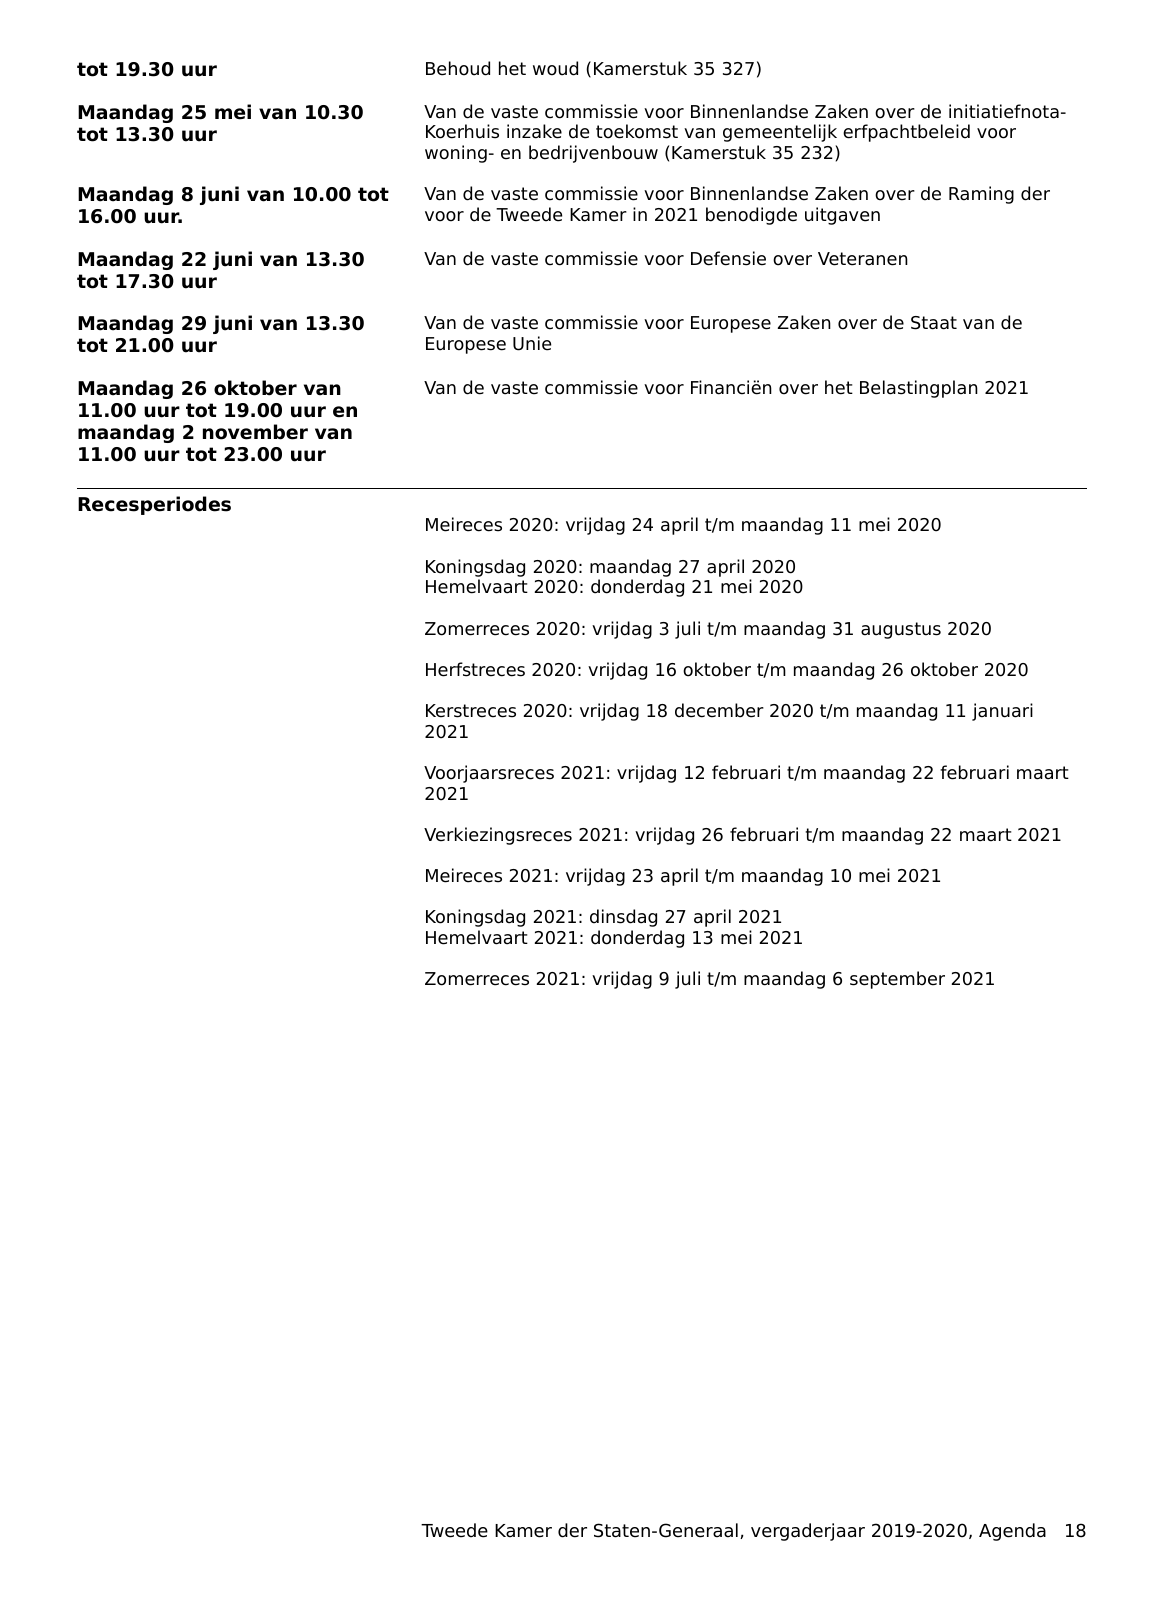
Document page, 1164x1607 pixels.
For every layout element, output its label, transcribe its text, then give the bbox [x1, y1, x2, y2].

table_cell Behoud het woud (Kamerstuk 35 327) [418, 59, 1087, 81]
table_cell [77, 949, 401, 969]
table_cell [401, 557, 418, 577]
table_cell [77, 680, 401, 701]
table_cell Maandag 25 mei van 10.30 tot 13.30 uur [77, 102, 401, 163]
table_cell Van de vaste commissie voor Financiën over het Belastingplan 2021 [418, 378, 1087, 466]
table_cell [418, 949, 1087, 969]
table_cell [77, 557, 401, 577]
table_cell Maandag 22 juni van 13.30 tot 17.30 uur [77, 249, 401, 293]
table_cell Maandag 8 juni van 10.00 tot 16.00 uur. [77, 184, 401, 228]
table_cell [401, 660, 418, 680]
table_cell Kerstreces 2020: vrijdag 18 december 2020 t/m maandag 11 januari 2021 [418, 701, 1087, 742]
table_cell Van de vaste commissie voor Binnenlandse Zaken over de initiatiefnota-Koerhuis inzake de toekomst van gemeentelijk erfpachtbeleid voor woning- en bedrijvenbouw (Kamerstuk 35 232) [418, 102, 1087, 163]
table_cell [418, 680, 1087, 701]
table_cell [401, 313, 418, 357]
table_cell [401, 887, 418, 907]
table_cell [401, 228, 418, 249]
table_cell [77, 742, 401, 763]
table_cell Koningsdag 2020: maandag 27 april 2020 [418, 557, 1087, 577]
table_cell [401, 184, 418, 228]
table_cell Voorjaarsreces 2021: vrijdag 12 februari t/m maandag 22 februari maart 2021 [418, 763, 1087, 804]
table_cell [418, 357, 1087, 378]
table_cell [418, 228, 1087, 249]
table_cell [401, 639, 418, 660]
table_cell [401, 949, 418, 969]
table_cell [401, 763, 418, 804]
table_cell [77, 763, 401, 804]
table_cell [401, 825, 418, 845]
table_cell [77, 701, 401, 742]
table_cell Zomerreces 2020: vrijdag 3 juli t/m maandag 31 augustus 2020 [418, 619, 1087, 639]
table_cell [401, 928, 418, 948]
table_cell Maandag 29 juni van 13.30 tot 21.00 uur [77, 313, 401, 357]
table_cell [401, 619, 418, 639]
table_cell [401, 742, 418, 763]
table_cell [77, 598, 401, 618]
table_cell [401, 249, 418, 293]
table_cell [401, 680, 418, 701]
table_cell [77, 81, 401, 102]
table_cell [401, 866, 418, 887]
table_cell Hemelvaart 2021: donderdag 13 mei 2021 [418, 928, 1087, 948]
table_cell [401, 969, 418, 990]
table_cell Verkiezingsreces 2021: vrijdag 26 februari t/m maandag 22 maart 2021 [418, 825, 1087, 845]
table_cell [401, 81, 418, 102]
table_cell [418, 742, 1087, 763]
table_cell tot 19.30 uur [77, 59, 401, 81]
table_cell Hemelvaart 2020: donderdag 21 mei 2020 [418, 577, 1087, 598]
table_cell [77, 825, 401, 845]
table_header Recesperiodes [77, 489, 401, 515]
table_cell Koningsdag 2021: dinsdag 27 april 2021 [418, 907, 1087, 928]
table_cell [77, 845, 401, 866]
table_cell [77, 619, 401, 639]
table_cell [77, 228, 401, 249]
table_cell [418, 536, 1087, 557]
table_cell [418, 164, 1087, 184]
table_cell [401, 907, 418, 928]
table_cell [401, 164, 418, 184]
table_cell [77, 887, 401, 907]
table_cell [401, 701, 418, 742]
table_cell [77, 804, 401, 825]
table_cell Van de vaste commissie voor Binnenlandse Zaken over de Raming der voor de Tweede Kamer in 2021 benodigde uitgaven [418, 184, 1087, 228]
table_cell [401, 536, 418, 557]
table_cell [418, 598, 1087, 618]
table_cell Maandag 26 oktober van 11.00 uur tot 19.00 uur en maandag 2 november van 11.00 uur tot 23.00 uur [77, 378, 401, 466]
table_header [418, 489, 1087, 515]
table_cell [418, 887, 1087, 907]
table_cell [401, 577, 418, 598]
table_cell [418, 845, 1087, 866]
table_cell [401, 102, 418, 163]
table_cell Van de vaste commissie voor Defensie over Veteranen [418, 249, 1087, 293]
table_cell [401, 357, 418, 378]
table_cell Meireces 2020: vrijdag 24 april t/m maandag 11 mei 2020 [418, 515, 1087, 536]
table_cell [77, 536, 401, 557]
table_cell [401, 293, 418, 313]
table_cell [77, 866, 401, 887]
table_cell Herfstreces 2020: vrijdag 16 oktober t/m maandag 26 oktober 2020 [418, 660, 1087, 680]
table_cell [77, 907, 401, 928]
table_cell [401, 804, 418, 825]
table_cell [401, 515, 418, 536]
table_cell [77, 293, 401, 313]
table_header [401, 489, 418, 515]
table_cell [77, 928, 401, 948]
table_cell [401, 845, 418, 866]
table_cell [77, 577, 401, 598]
table_cell [77, 164, 401, 184]
table_cell [418, 804, 1087, 825]
table_cell [77, 969, 401, 990]
table_cell [418, 81, 1087, 102]
table_cell Zomerreces 2021: vrijdag 9 juli t/m maandag 6 september 2021 [418, 969, 1087, 990]
table_cell [77, 515, 401, 536]
table_cell [401, 598, 418, 618]
table_cell Meireces 2021: vrijdag 23 april t/m maandag 10 mei 2021 [418, 866, 1087, 887]
table_cell [77, 639, 401, 660]
table_cell [77, 660, 401, 680]
table_cell Van de vaste commissie voor Europese Zaken over de Staat van de Europese Unie [418, 313, 1087, 357]
table_cell [418, 293, 1087, 313]
table_cell [401, 378, 418, 466]
table_cell [77, 357, 401, 378]
table_cell [418, 639, 1087, 660]
table_cell [401, 59, 418, 81]
